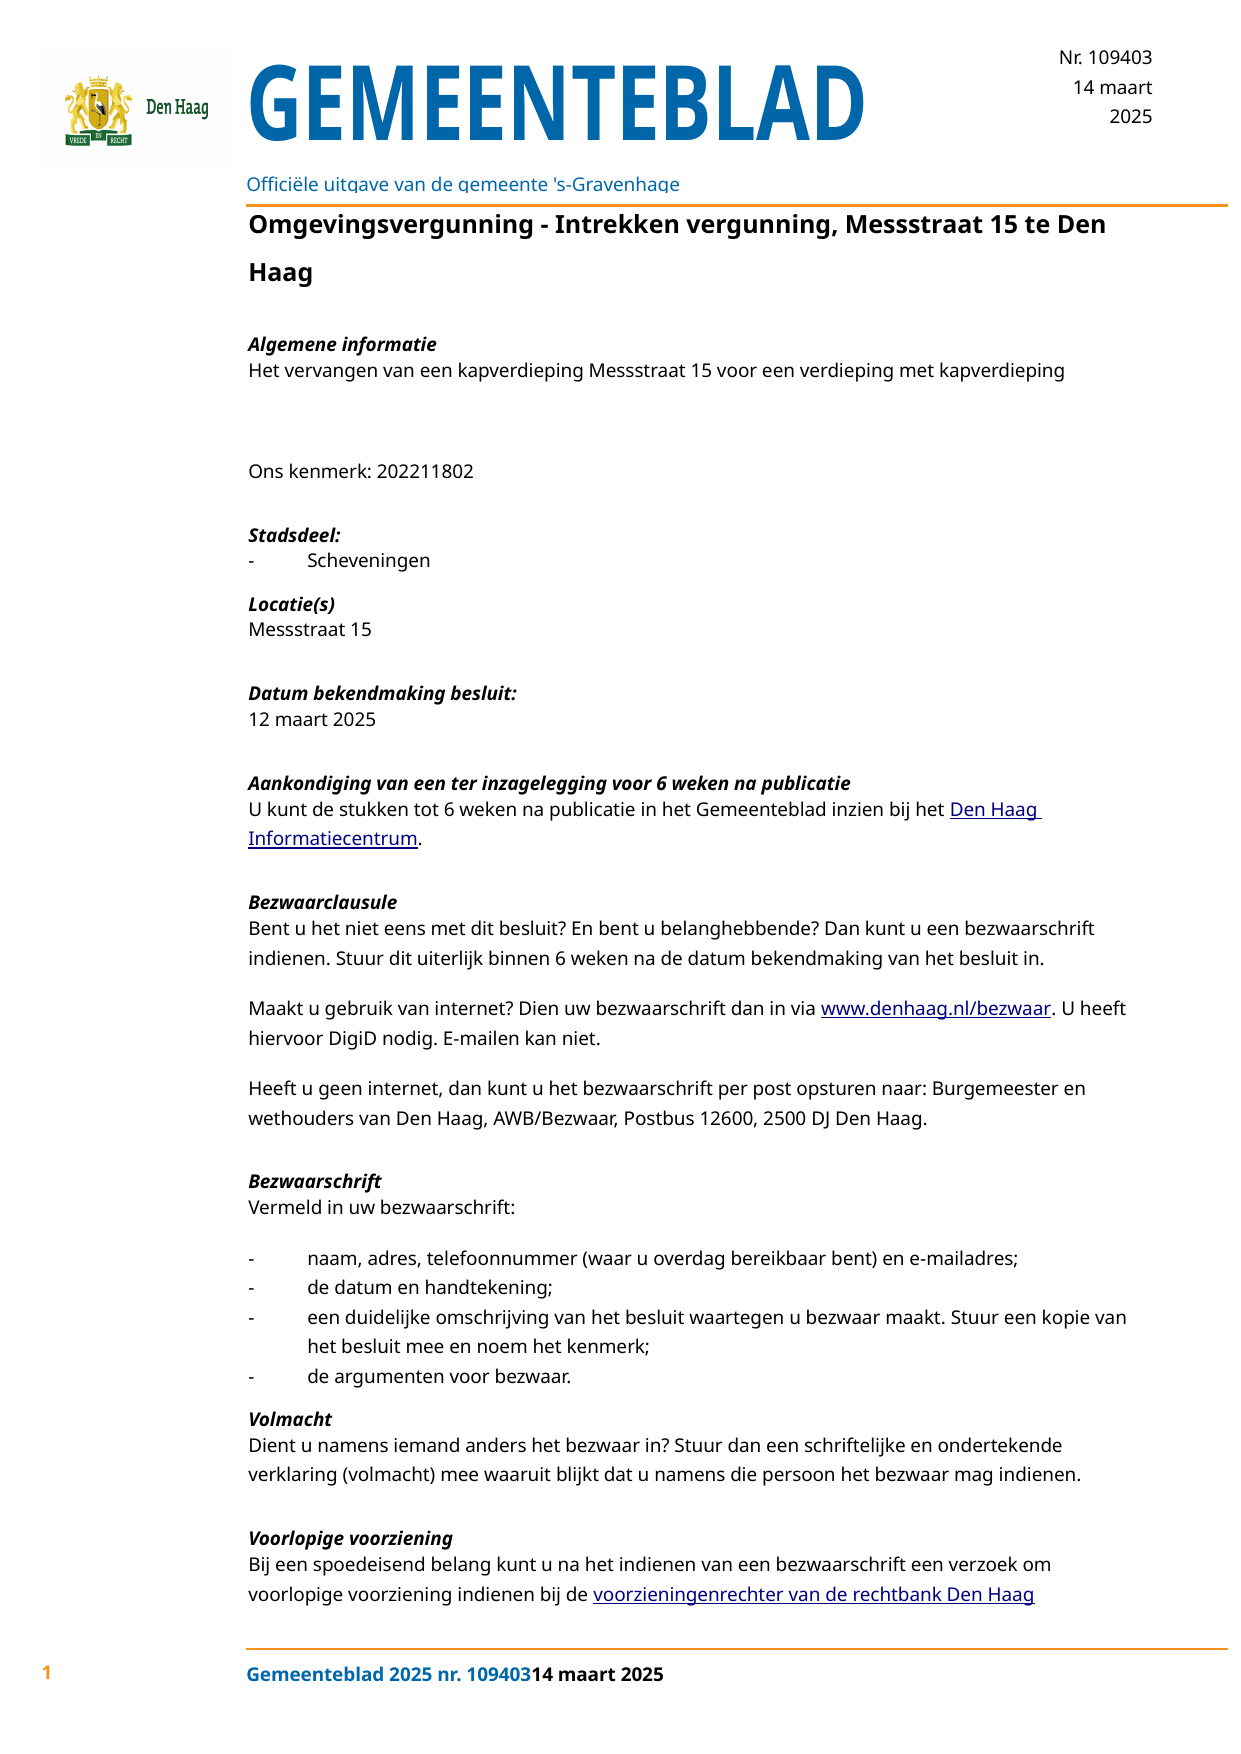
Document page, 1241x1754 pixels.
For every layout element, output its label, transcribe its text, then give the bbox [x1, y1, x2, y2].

text Bezwaarschrift [248, 1169, 1152, 1194]
text Bij een spoedeisend belang kunt u na het indienen van een bezwaarschrift een verzoek om voorlopige voorziening indienen bij de voorzieningenrechter van de rechtbank Den Haag [248, 1551, 1152, 1607]
text 12 maart 2025 [248, 706, 1152, 732]
text Omgevingsvergunning - Intrekken vergunning, Messstraat 15 te Den Haag [248, 207, 1152, 288]
text Algemene informatie [248, 331, 1152, 357]
list de argumenten voor bezwaar. [248, 1363, 1152, 1389]
text Het vervangen van een kapverdieping Messstraat 15 voor een verdieping met kapverdieping [248, 357, 1152, 383]
text U kunt de stukken tot 6 weken na publicatie in het Gemeenteblad inzien bij het Den Haag Informatiecentrum. [248, 796, 1152, 851]
text Aankondiging van een ter inzagelegging voor 6 weken na publicatie [248, 770, 1152, 796]
text Volmacht [248, 1406, 1152, 1432]
text Heeft u geen internet, dan kunt u het bezwaarschrift per post opsturen naar: Burgemeester en wethouders van Den Haag, AWB/Bezwaar, Postbus 12600, 2500 DJ Den Haag. [248, 1075, 1152, 1131]
text Vermeld in uw bezwaarschrift: [248, 1194, 1152, 1220]
text Datum bekendmaking besluit: [248, 681, 1152, 706]
text Messstraat 15 [248, 617, 1152, 642]
text Locatie(s) [248, 591, 1152, 617]
list de datum en handtekening; [248, 1274, 1152, 1300]
picture [41, 47, 231, 172]
list naam, adres, telefoonnummer (waar u overdag bereikbaar bent) en e-mailadres; [248, 1245, 1152, 1271]
list een duidelijke omschrijving van het besluit waartegen u bezwaar maakt. Stuur een kopie van het besluit mee en noem het kenmerk; [248, 1304, 1152, 1359]
text Voorlopige voorziening [248, 1526, 1152, 1551]
text Bent u het niet eens met dit besluit? En bent u belanghebbende? Dan kunt u een bezwaarschrift indienen. Stuur dit uiterlijk binnen 6 weken na de datum bekendmaking van het besluit in. [248, 915, 1152, 971]
list Scheveningen [248, 548, 1152, 573]
text Dient u namens iemand anders het bezwaar in? Stuur dan een schriftelijke en ondertekende verklaring (volmacht) mee waaruit blijkt dat u namens die persoon het bezwaar mag indienen. [248, 1432, 1152, 1487]
text Bezwaarclausule [248, 889, 1152, 915]
text Ons kenmerk: 202211802 [248, 458, 1152, 484]
text Stadsdeel: [248, 522, 1152, 548]
text Maakt u gebruik van internet? Dien uw bezwaarschrift dan in via www.denhaag.nl/bezwaar. U heeft hiervoor DigiD nodig. E-mailen kan niet. [248, 995, 1152, 1051]
